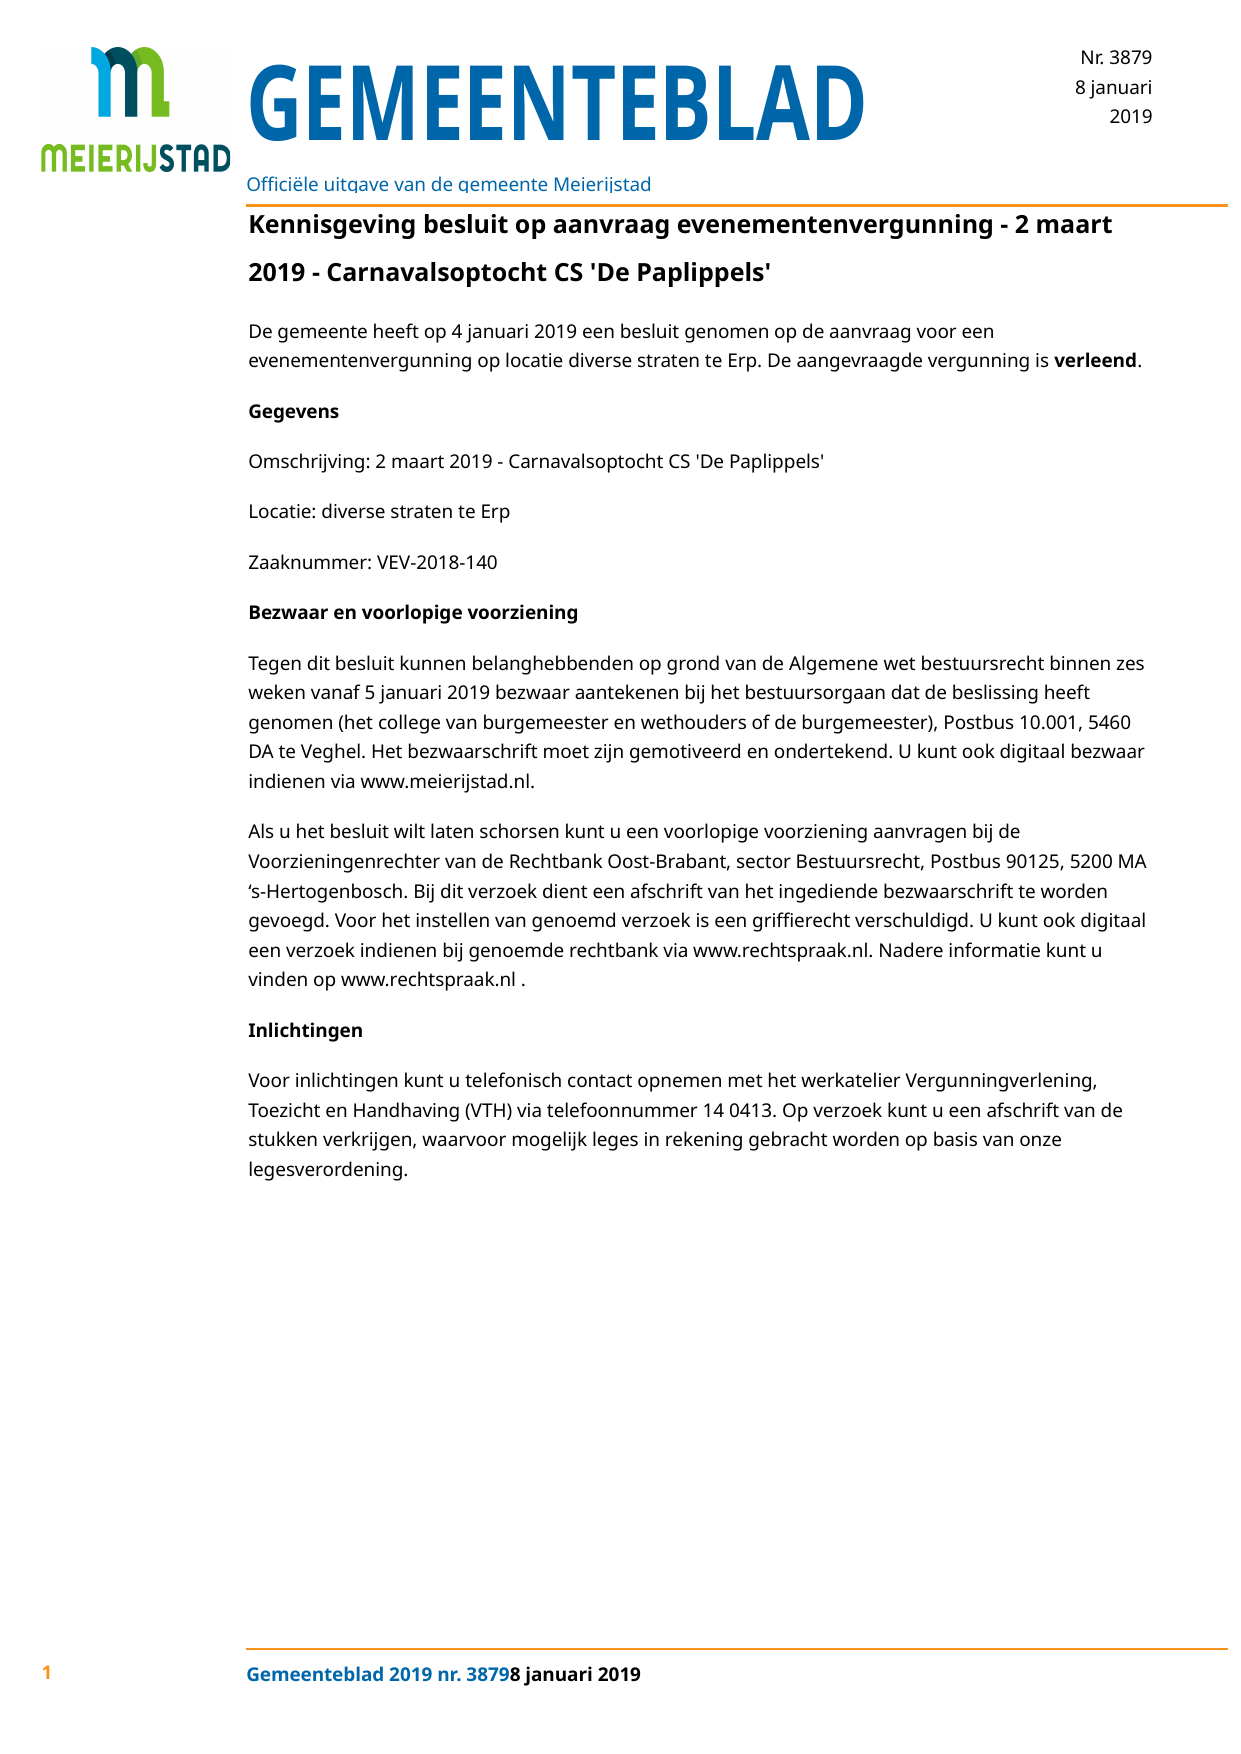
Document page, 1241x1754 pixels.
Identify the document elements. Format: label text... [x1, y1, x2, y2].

text Bezwaar en voorlopige voorziening [248, 599, 1152, 625]
text Tegen dit besluit kunnen belanghebbenden op grond van de Algemene wet bestuursrecht binnen zes weken vanaf 5 januari 2019 bezwaar aantekenen bij het bestuursorgaan dat de beslissing heeft genomen (het college van burgemeester en wethouders of de burgemeester), Postbus 10.001, 5460 DA te Veghel. Het bezwaarschrift moet zijn gemotiveerd en ondertekend. U kunt ook digitaal bezwaar indienen via www.meierijstad.nl. [248, 650, 1152, 794]
text De gemeente heeft op 4 januari 2019 een besluit genomen op de aanvraag voor een evenementenvergunning op locatie diverse straten te Erp. De aangevraagde vergunning is verleend. [248, 318, 1152, 373]
text Als u het besluit wilt laten schorsen kunt u een voorlopige voorziening aanvragen bij de Voorzieningenrechter van de Rechtbank Oost-Brabant, sector Bestuursrecht, Postbus 90125, 5200 MA ‘s-Hertogenbosch. Bij dit verzoek dient een afschrift van het ingediende bezwaarschrift te worden gevoegd. Voor het instellen van genoemd verzoek is een griffierecht verschuldigd. U kunt ook digitaal een verzoek indienen bij genoemde rechtbank via www.rechtspraak.nl. Nadere informatie kunt u vinden op www.rechtspraak.nl . [248, 819, 1152, 992]
text Locatie: diverse straten te Erp [248, 499, 1152, 524]
text Zaaknummer: VEV-2018-140 [248, 549, 1152, 575]
text Gegevens [248, 398, 1152, 424]
picture [41, 47, 231, 172]
text Inlichtingen [248, 1017, 1152, 1043]
text Voor inlichtingen kunt u telefonisch contact opnemen met het werkatelier Vergunningverlening, Toezicht en Handhaving (VTH) via telefoonnummer 14 0413. Op verzoek kunt u een afschrift van de stukken verkrijgen, waarvoor mogelijk leges in rekening gebracht worden op basis van onze legesverordening. [248, 1067, 1152, 1182]
text Omschrijving: 2 maart 2019 - Carnavalsoptocht CS 'De Paplippels' [248, 448, 1152, 474]
text Kennisgeving besluit op aanvraag evenementenvergunning - 2 maart 2019 - Carnavalsoptocht CS 'De Paplippels' [248, 207, 1152, 288]
